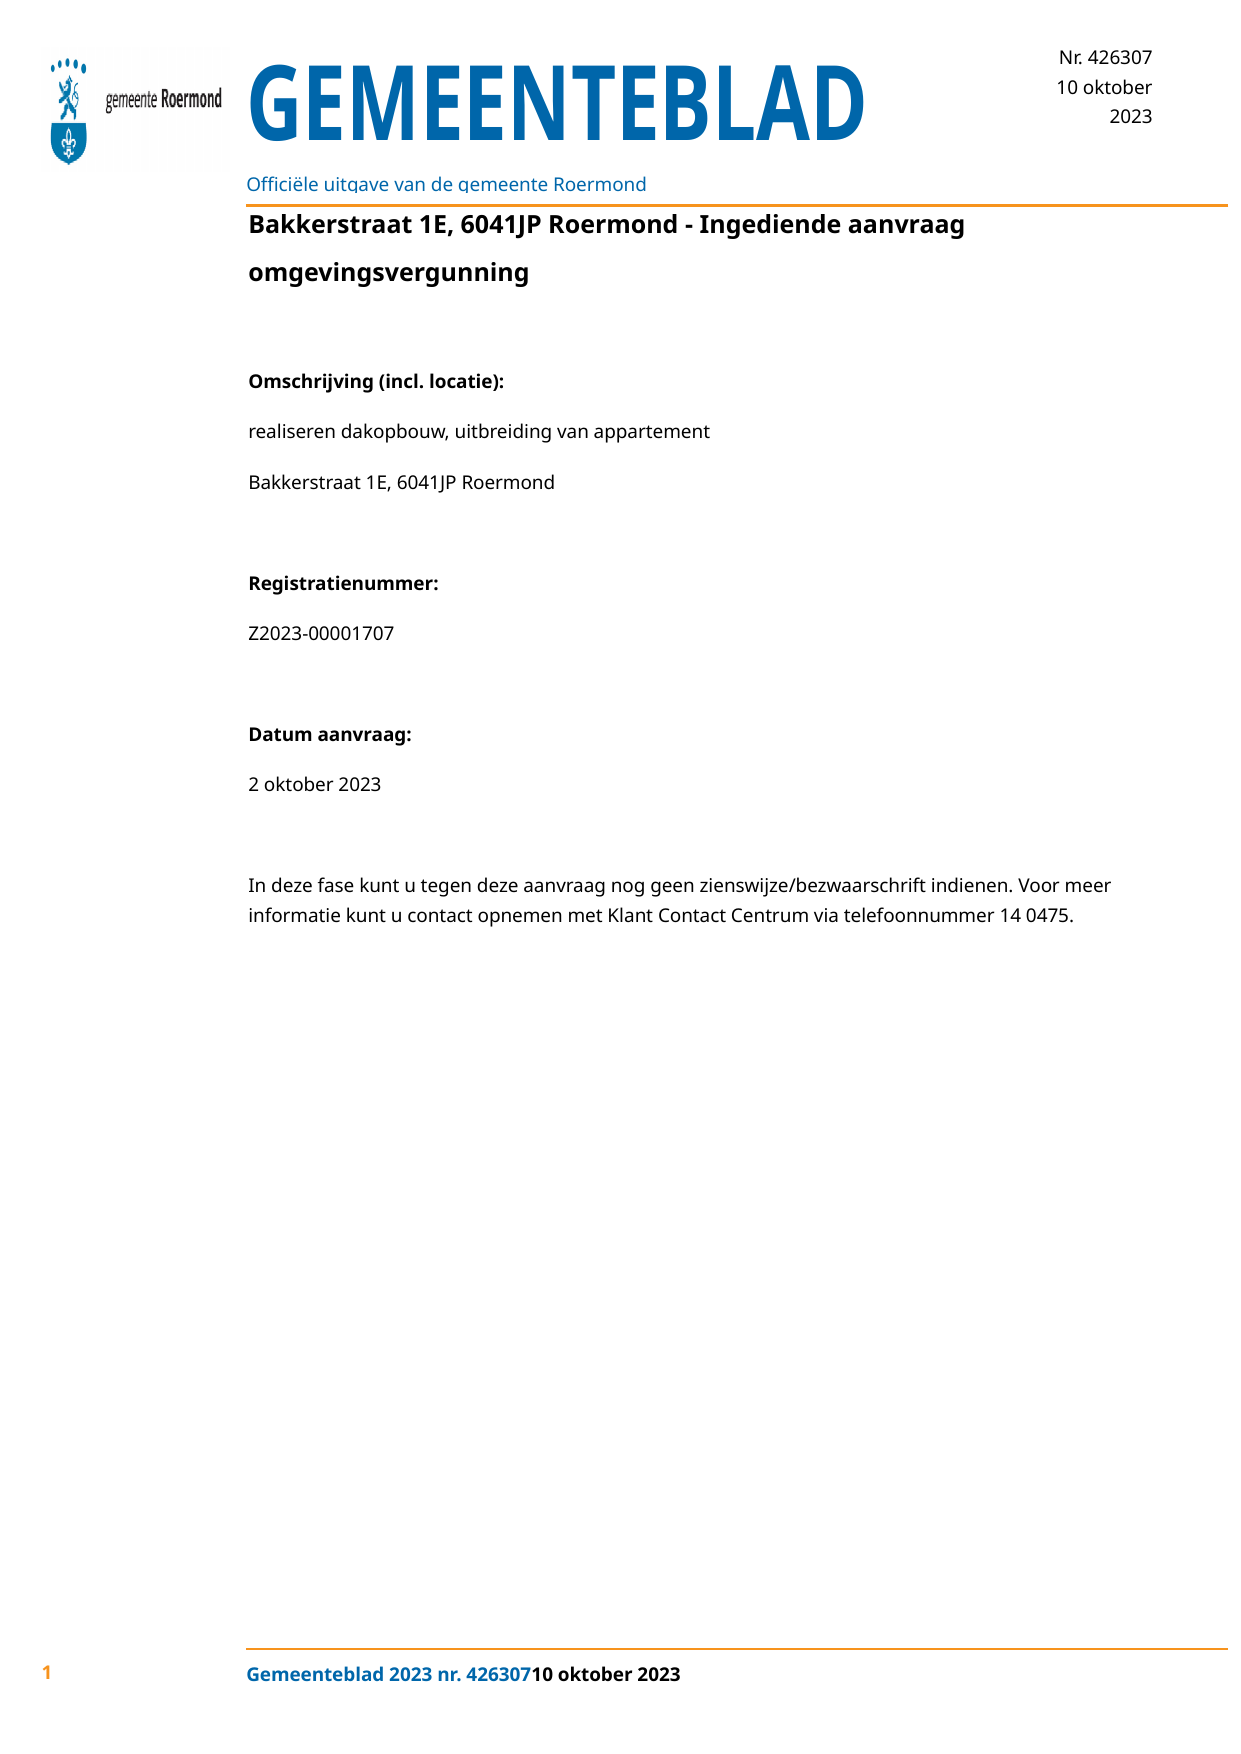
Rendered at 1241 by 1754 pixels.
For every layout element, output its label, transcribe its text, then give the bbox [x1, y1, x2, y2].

text realiseren dakopbouw, uitbreiding van appartement [248, 419, 1152, 444]
text Registratienummer: [248, 570, 1152, 596]
text Bakkerstraat 1E, 6041JP Roermond - Ingediende aanvraag omgevingsvergunning [248, 207, 1152, 288]
text 2 oktober 2023 [248, 772, 1152, 797]
picture [41, 47, 231, 172]
text Bakkerstraat 1E, 6041JP Roermond [248, 469, 1152, 495]
text Z2023-00001707 [248, 620, 1152, 646]
text Omschrijving (incl. locatie): [248, 368, 1152, 394]
text In deze fase kunt u tegen deze aanvraag nog geen zienswijze/bezwaarschrift indienen. Voor meer informatie kunt u contact opnemen met Klant Contact Centrum via telefoonnummer 14 0475. [248, 872, 1152, 928]
text Datum aanvraag: [248, 721, 1152, 747]
